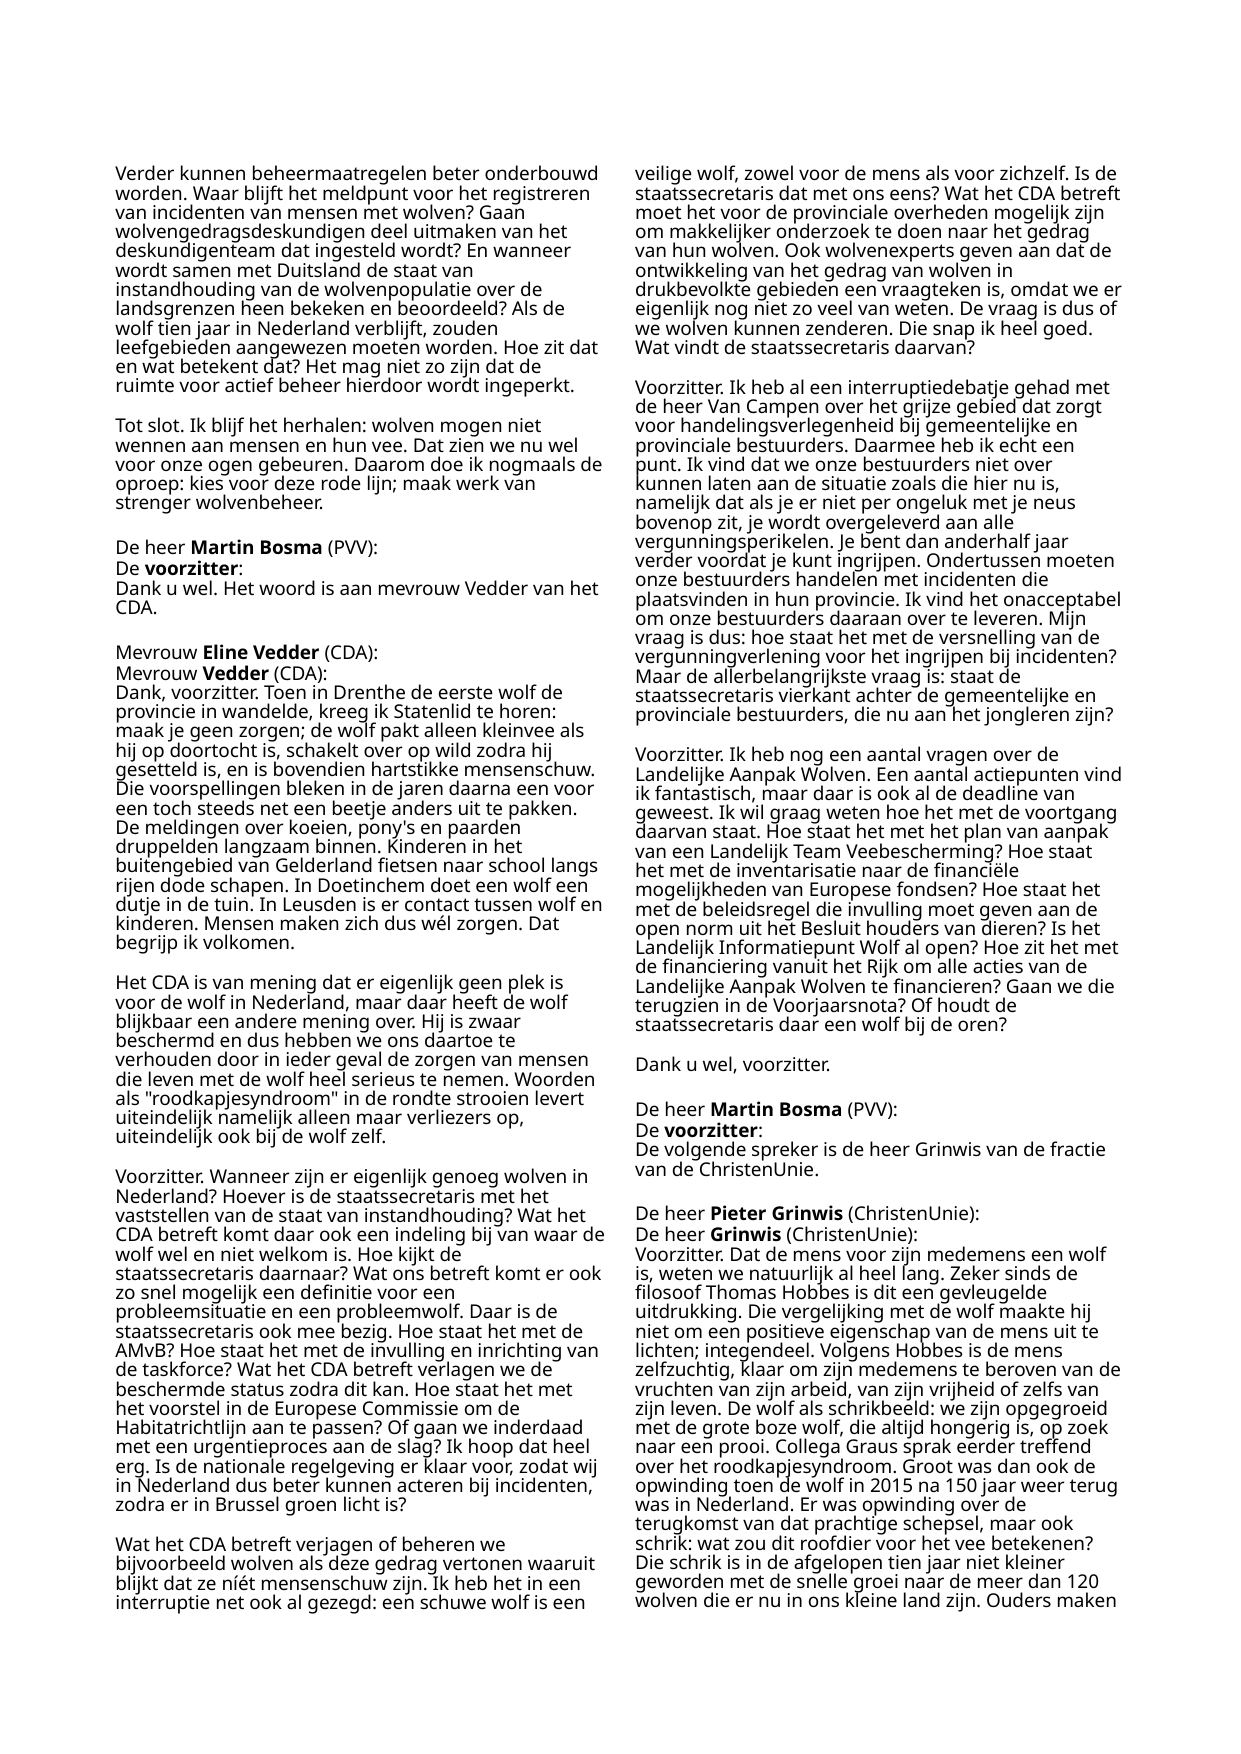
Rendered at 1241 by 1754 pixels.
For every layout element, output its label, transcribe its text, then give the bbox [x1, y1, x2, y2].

text Verder kunnen beheermaatregelen beter onderbouwd worden. Waar blijft het meldpunt voor het registreren van incidenten van mensen met wolven? Gaan wolvengedragsdeskundigen deel uitmaken van het deskundigenteam dat ingesteld wordt? En wanneer wordt samen met Duitsland de staat van instandhouding van de wolvenpopulatie over de landsgrenzen heen bekeken en beoordeeld? Als de wolf tien jaar in Nederland verblijft, zouden leefgebieden aangewezen moeten worden. Hoe zit dat en wat betekent dat? Het mag niet zo zijn dat de ruimte voor actief beheer hierdoor wordt ingeperkt. [115, 165, 605, 397]
text Voorzitter. Dat de mens voor zijn medemens een wolf is, weten we natuurlijk al heel lang. Zeker sinds de filosoof Thomas Hobbes is dit een gevleugelde uitdrukking. Die vergelijking met de wolf maakte hij niet om een positieve eigenschap van de mens uit te lichten; integendeel. Volgens Hobbes is de mens zelfzuchtig, klaar om zijn medemens te beroven van de vruchten van zijn arbeid, van zijn vrijheid of zelfs van zijn leven. De wolf als schrikbeeld: we zijn opgegroeid met de grote boze wolf, die altijd hongerig is, op zoek naar een prooi. Collega Graus sprak eerder treffend over het roodkapjesyndroom. Groot was dan ook de opwinding toen de wolf in 2015 na 150 jaar weer terug was in Nederland. Er was opwinding over de terugkomst van dat prachtige schepsel, maar ook schrik: wat zou dit roofdier voor het vee betekenen? Die schrik is in de afgelopen tien jaar niet kleiner geworden met de snelle groei naar de meer dan 120 wolven die er nu in ons kleine land zijn. Ouders maken [635, 1246, 1125, 1612]
text Dank u wel, voorzitter. [635, 1056, 1125, 1075]
text Voorzitter. Wanneer zijn er eigenlijk genoeg wolven in Nederland? Hoever is de staatssecretaris met het vaststellen van de staat van instandhouding? Wat het CDA betreft komt daar ook een indeling bij van waar de wolf wel en niet welkom is. Hoe kijkt de staatssecretaris daarnaar? Wat ons betreft komt er ook zo snel mogelijk een definitie voor een probleemsituatie en een probleemwolf. Daar is de staatssecretaris ook mee bezig. Hoe staat het met de AMvB? Hoe staat het met de invulling en inrichting van de taskforce? Wat het CDA betreft verlagen we de beschermde status zodra dit kan. Hoe staat het met het voorstel in de Europese Commissie om de Habitatrichtlijn aan te passen? Of gaan we inderdaad met een urgentieproces aan de slag? Ik hoop dat heel erg. Is de nationale regelgeving er klaar voor, zodat wij in Nederland dus beter kunnen acteren bij incidenten, zodra er in Brussel groen licht is? [115, 1168, 605, 1515]
text Voorzitter. Ik heb nog een aantal vragen over de Landelijke Aanpak Wolven. Een aantal actiepunten vind ik fantastisch, maar daar is ook al de deadline van geweest. Ik wil graag weten hoe het met de voortgang daarvan staat. Hoe staat het met het plan van aanpak van een Landelijk Team Veebescherming? Hoe staat het met de inventarisatie naar de financiële mogelijkheden van Europese fondsen? Hoe staat het met de beleidsregel die invulling moet geven aan de open norm uit het Besluit houders van dieren? Is het Landelijk Informatiepunt Wolf al open? Hoe zit het met de financiering vanuit het Rijk om alle acties van de Landelijke Aanpak Wolven te financieren? Gaan we die terugzien in de Voorjaarsnota? Of houdt de staatssecretaris daar een wolf bij de oren? [635, 746, 1125, 1035]
text Dank u wel. Het woord is aan mevrouw Vedder van het CDA. [115, 579, 605, 618]
text Het CDA is van mening dat er eigenlijk geen plek is voor de wolf in Nederland, maar daar heeft de wolf blijkbaar een andere mening over. Hij is zwaar beschermd en dus hebben we ons daartoe te verhouden door in ieder geval de zorgen van mensen die leven met de wolf heel serieus te nemen. Woorden als "roodkapjesyndroom" in de rondte strooien levert uiteindelijk namelijk alleen maar verliezers op, uiteindelijk ook bij de wolf zelf. [115, 974, 605, 1148]
text De volgende spreker is de heer Grinwis van de fractie van de ChristenUnie. [635, 1141, 1125, 1180]
text Dank, voorzitter. Toen in Drenthe de eerste wolf de provincie in wandelde, kreeg ik Statenlid te horen: maak je geen zorgen; de wolf pakt alleen kleinvee als hij op doortocht is, schakelt over op wild zodra hij gesetteld is, en is bovendien hartstikke mensenschuw. Die voorspellingen bleken in de jaren daarna een voor een toch steeds net een beetje anders uit te pakken. De meldingen over koeien, pony's en paarden druppelden langzaam binnen. Kinderen in het buitengebied van Gelderland fietsen naar school langs rijen dode schapen. In Doetinchem doet een wolf een dutje in de tuin. In Leusden is er contact tussen wolf en kinderen. Mensen maken zich dus wél zorgen. Dat begrijp ik volkomen. [115, 684, 605, 954]
text Wat het CDA betreft verjagen of beheren we bijvoorbeeld wolven als deze gedrag vertonen waaruit blijkt dat ze níét mensenschuw zijn. Ik heb het in een interruptie net ook al gezegd: een schuwe wolf is een [115, 1536, 605, 1613]
text Mevrouw Eline Vedder (CDA): [115, 639, 605, 664]
text De voorzitter: [115, 560, 605, 579]
text De voorzitter: [635, 1122, 1125, 1141]
text Voorzitter. Ik heb al een interruptiedebatje gehad met de heer Van Campen over het grijze gebied dat zorgt voor handelingsverlegenheid bij gemeentelijke en provinciale bestuurders. Daarmee heb ik echt een punt. Ik vind dat we onze bestuurders niet over kunnen laten aan de situatie zoals die hier nu is, namelijk dat als je er niet per ongeluk met je neus bovenop zit, je wordt overgeleverd aan alle vergunningsperikelen. Je bent dan anderhalf jaar verder voordat je kunt ingrijpen. Ondertussen moeten onze bestuurders handelen met incidenten die plaatsvinden in hun provincie. Ik vind het onacceptabel om onze bestuurders daaraan over te leveren. Mijn vraag is dus: hoe staat het met de versnelling van de vergunningverlening voor het ingrijpen bij incidenten? Maar de allerbelangrijkste vraag is: staat de staatssecretaris vierkant achter de gemeentelijke en provinciale bestuurders, die nu aan het jongleren zijn? [635, 379, 1125, 726]
text Tot slot. Ik blijf het herhalen: wolven mogen niet wennen aan mensen en hun vee. Dat zien we nu wel voor onze ogen gebeuren. Daarom doe ik nogmaals de oproep: kies voor deze rode lijn; maak werk van strenger wolvenbeheer. [115, 417, 605, 514]
text De heer Martin Bosma (PVV): [115, 534, 605, 560]
text De heer Grinwis (ChristenUnie): [635, 1226, 1125, 1246]
text veilige wolf, zowel voor de mens als voor zichzelf. Is de staatssecretaris dat met ons eens? Wat het CDA betreft moet het voor de provinciale overheden mogelijk zijn om makkelijker onderzoek te doen naar het gedrag van hun wolven. Ook wolvenexperts geven aan dat de ontwikkeling van het gedrag van wolven in drukbevolkte gebieden een vraagteken is, omdat we er eigenlijk nog niet zo veel van weten. De vraag is dus of we wolven kunnen zenderen. Die snap ik heel goed. Wat vindt de staatssecretaris daarvan? [635, 165, 1125, 358]
text De heer Pieter Grinwis (ChristenUnie): [635, 1201, 1125, 1226]
text Mevrouw Vedder (CDA): [115, 664, 605, 684]
text De heer Martin Bosma (PVV): [635, 1096, 1125, 1122]
